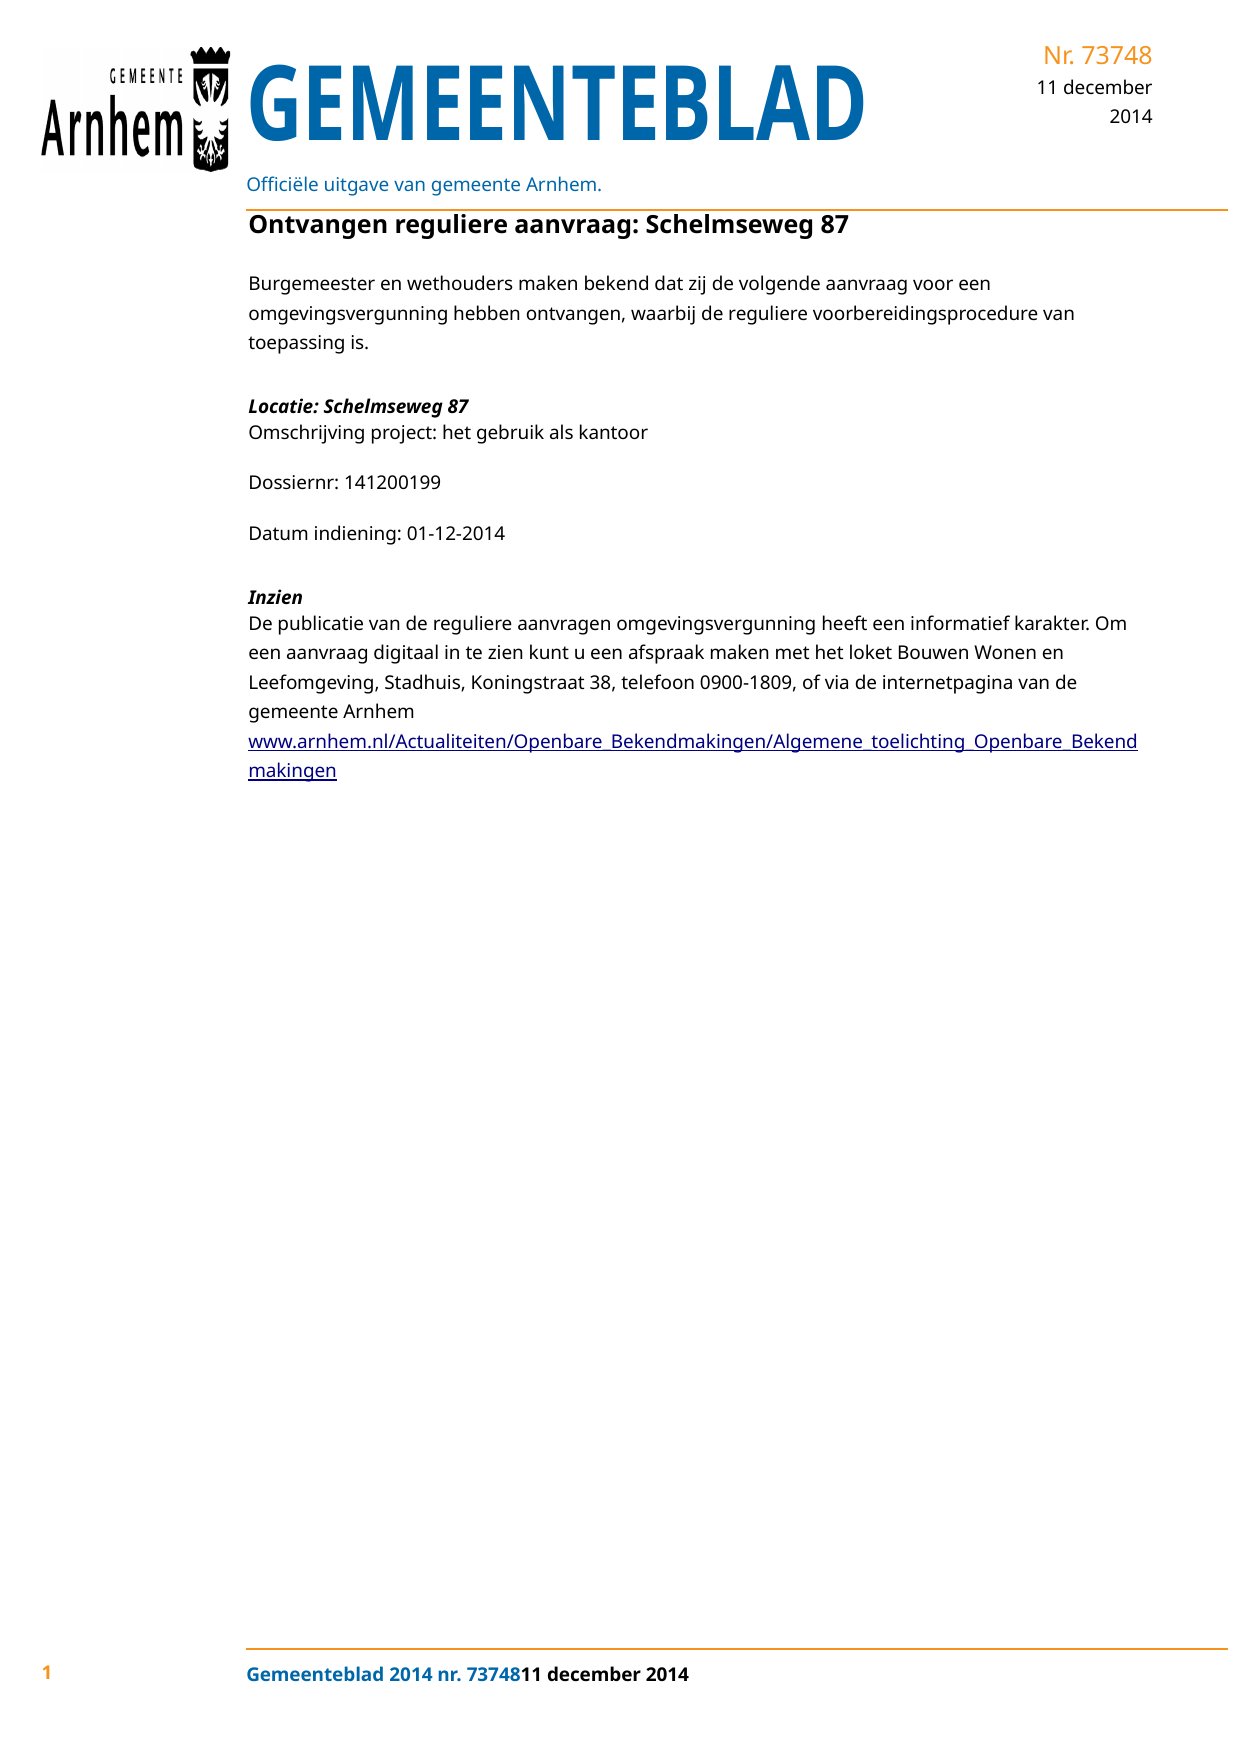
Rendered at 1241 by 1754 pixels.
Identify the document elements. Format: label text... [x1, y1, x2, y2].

text Datum indiening: 01-12-2014 [248, 520, 1152, 546]
text Locatie: Schelmseweg 87 [248, 393, 1152, 419]
text Burgemeester en wethouders maken bekend dat zij de volgende aanvraag voor een omgevingsvergunning hebben ontvangen, waarbij de reguliere voorbereidingsprocedure van toepassing is. [248, 270, 1152, 355]
text Omschrijving project: het gebruik als kantoor [248, 419, 1152, 445]
text De publicatie van de reguliere aanvragen omgevingsvergunning heeft een informatief karakter. Om een aanvraag digitaal in te zien kunt u een afspraak maken met het loket Bouwen Wonen en Leefomgeving, Stadhuis, Koningstraat 38, telefoon 0900-1809, of via de internetpagina van de gemeente Arnhem www.arnhem.nl/Actualiteiten/Openbare_Bekendmakingen/Algemene_toelichting_Openbare_Bekendmakingen [248, 610, 1152, 783]
text Ontvangen reguliere aanvraag: Schelmseweg 87 [248, 211, 1152, 241]
text Inzien [248, 584, 1152, 610]
picture [41, 47, 231, 172]
text Dossiernr: 141200199 [248, 469, 1152, 495]
